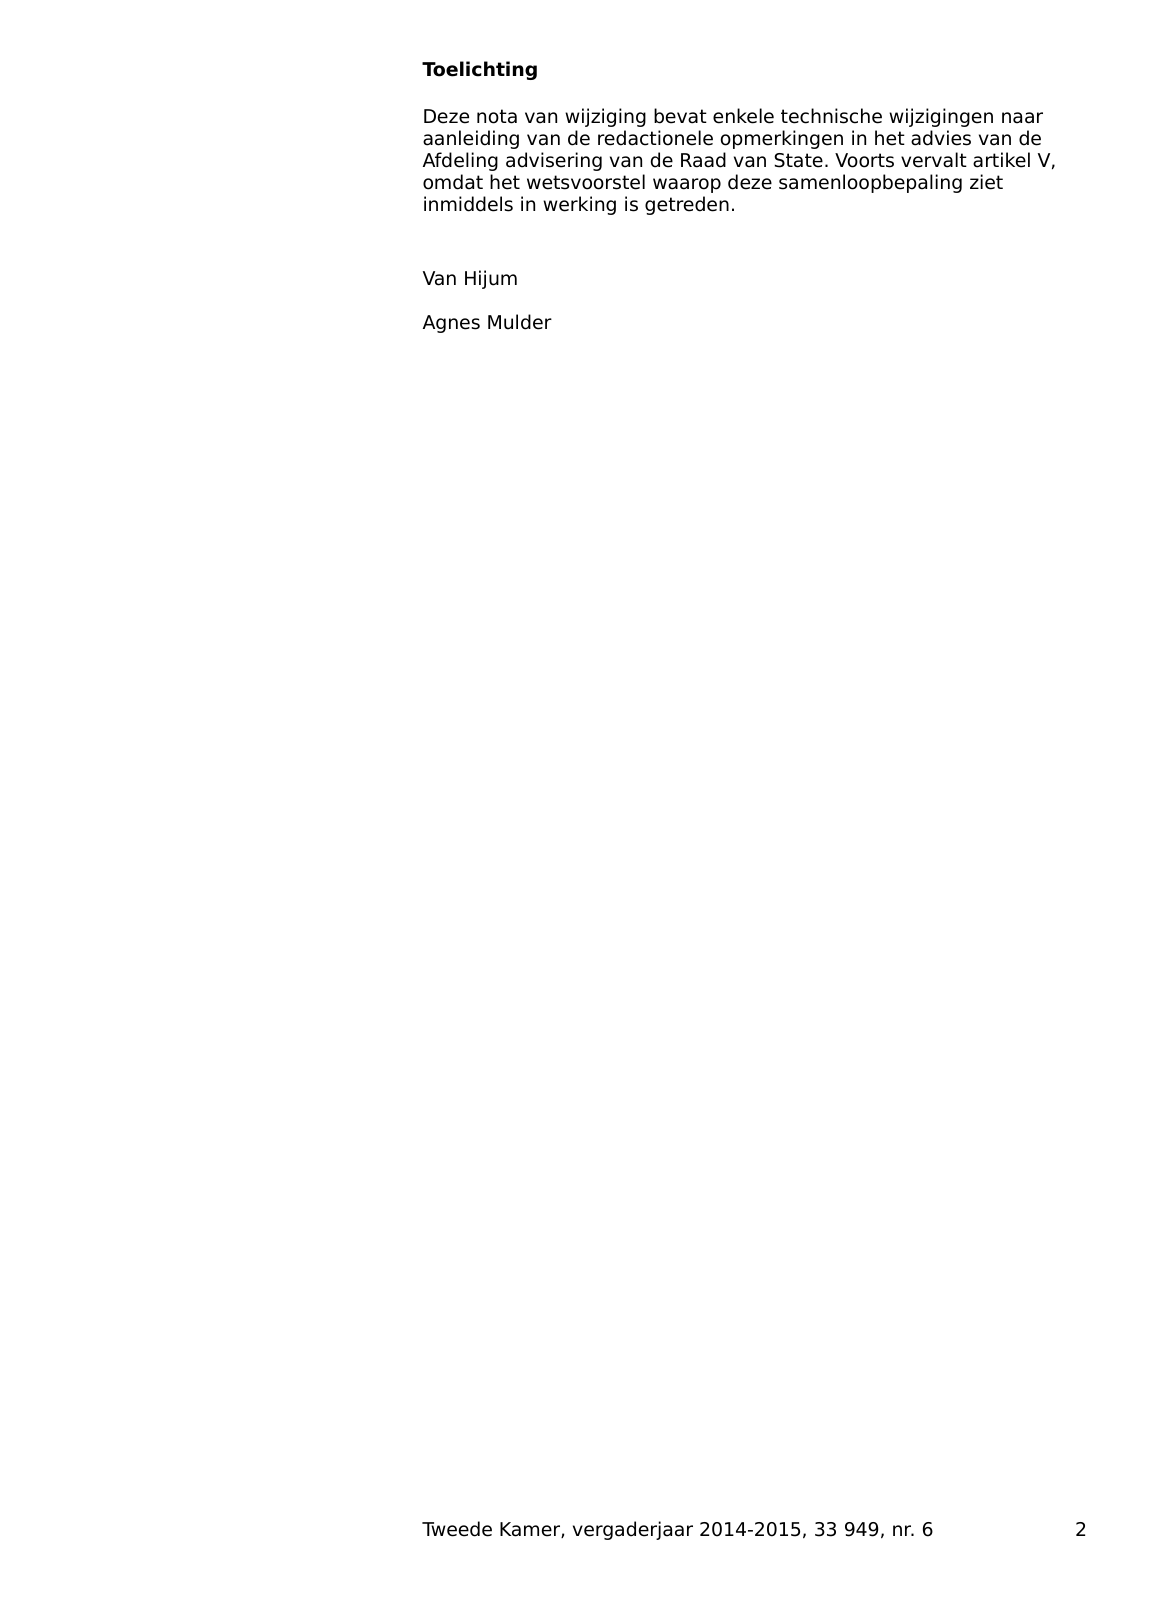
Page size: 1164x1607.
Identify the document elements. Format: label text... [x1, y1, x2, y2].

text Deze nota van wijziging bevat enkele technische wijzigingen naar aanleiding van de redactionele opmerkingen in het advies van de Afdeling advisering van de Raad van State. Voorts vervalt artikel V, omdat het wetsvoorstel waarop deze samenloopbepaling ziet inmiddels in werking is getreden. [422, 106, 1087, 216]
text Van Hijum Agnes Mulder [422, 246, 1087, 334]
subtitle Toelichting [422, 59, 1087, 81]
